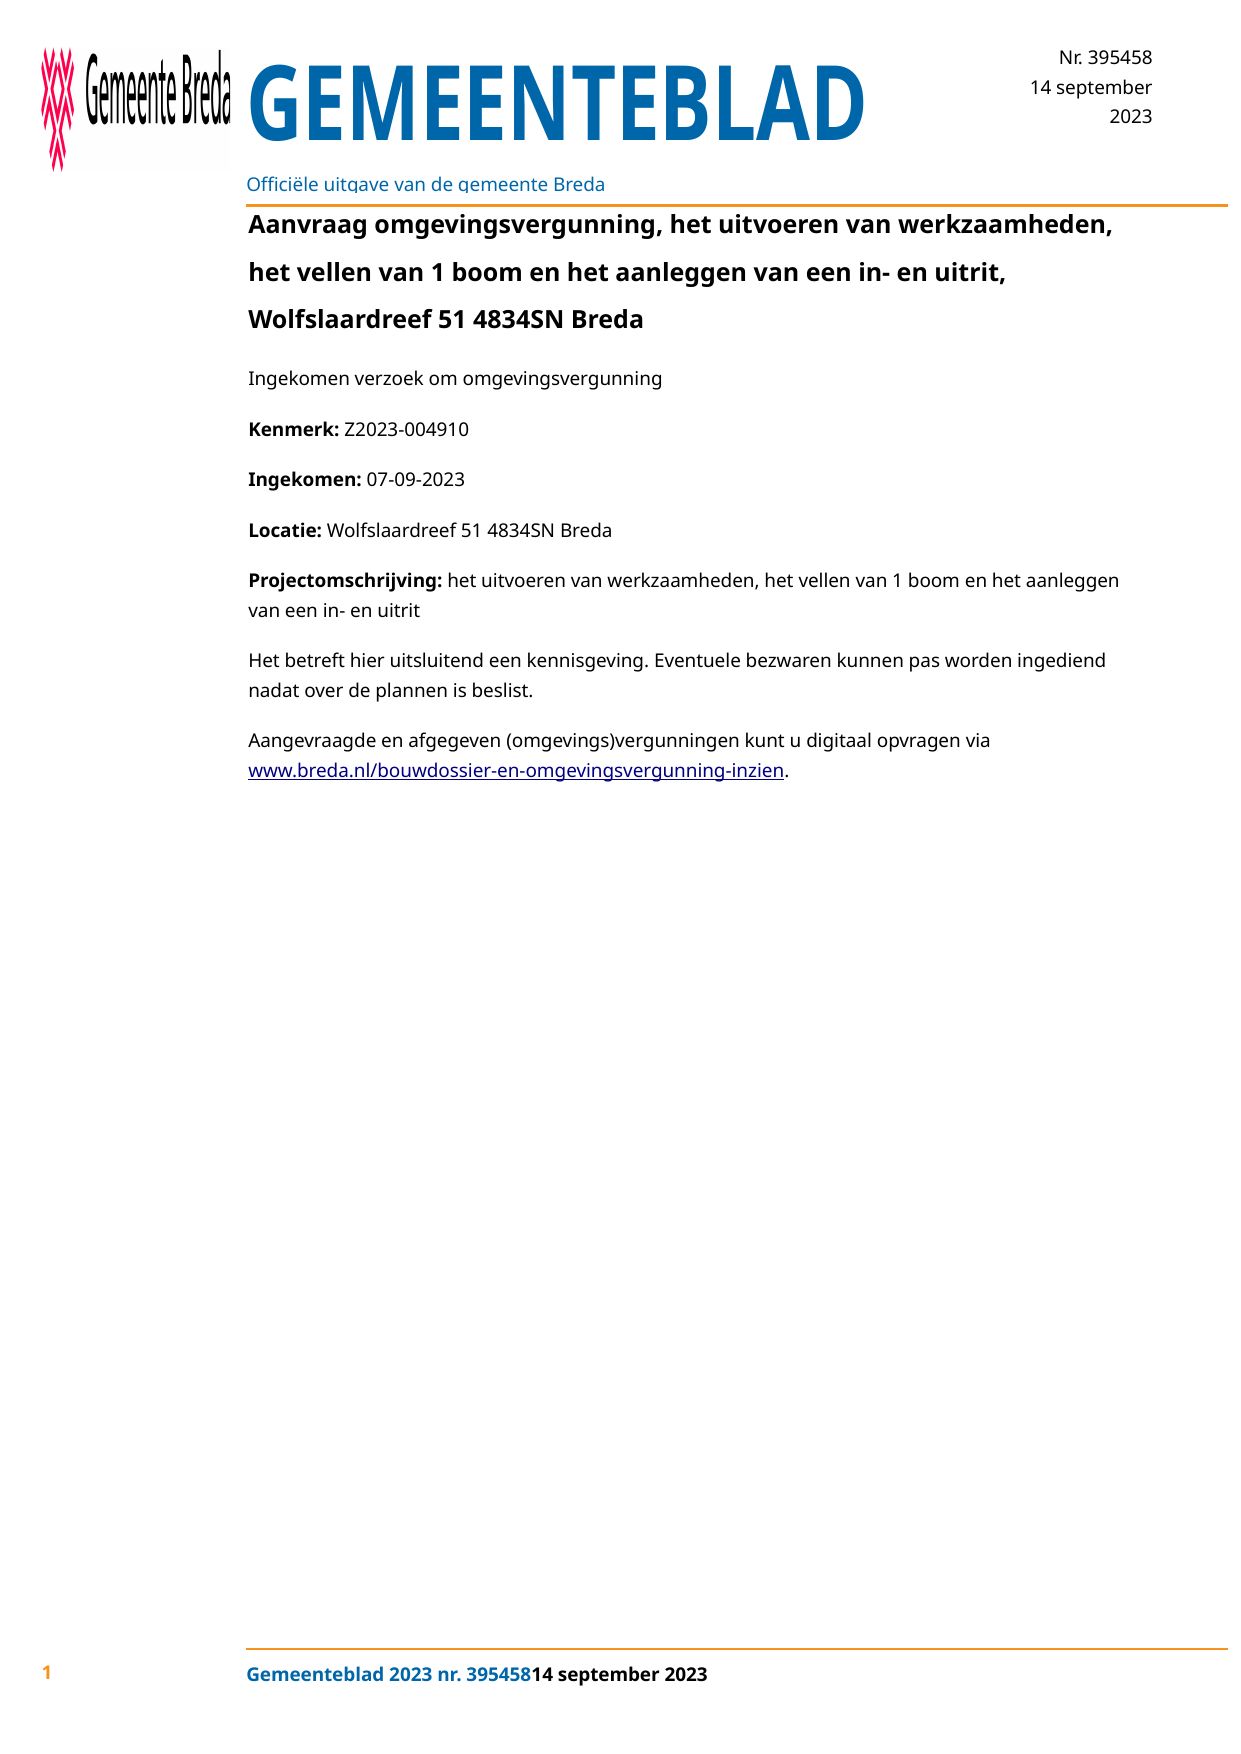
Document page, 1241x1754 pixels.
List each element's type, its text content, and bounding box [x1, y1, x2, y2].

text Ingekomen verzoek om omgevingsvergunning [248, 366, 1152, 391]
text Aanvraag omgevingsvergunning, het uitvoeren van werkzaamheden, het vellen van 1 boom en het aanleggen van een in- en uitrit, Wolfslaardreef 51 4834SN Breda [248, 207, 1152, 336]
text Kenmerk: Z2023-004910 [248, 416, 1152, 442]
text Locatie: Wolfslaardreef 51 4834SN Breda [248, 517, 1152, 542]
text Projectomschrijving: het uitvoeren van werkzaamheden, het vellen van 1 boom en het aanleggen van een in- en uitrit [248, 567, 1152, 622]
text Aangevraagde en afgegeven (omgevings)vergunningen kunt u digitaal opvragen via www.breda.nl/bouwdossier-en-omgevingsvergunning-inzien. [248, 727, 1152, 782]
text Ingekomen: 07-09-2023 [248, 466, 1152, 492]
text Het betreft hier uitsluitend een kennisgeving. Eventuele bezwaren kunnen pas worden ingediend nadat over de plannen is beslist. [248, 647, 1152, 702]
picture [41, 47, 231, 172]
